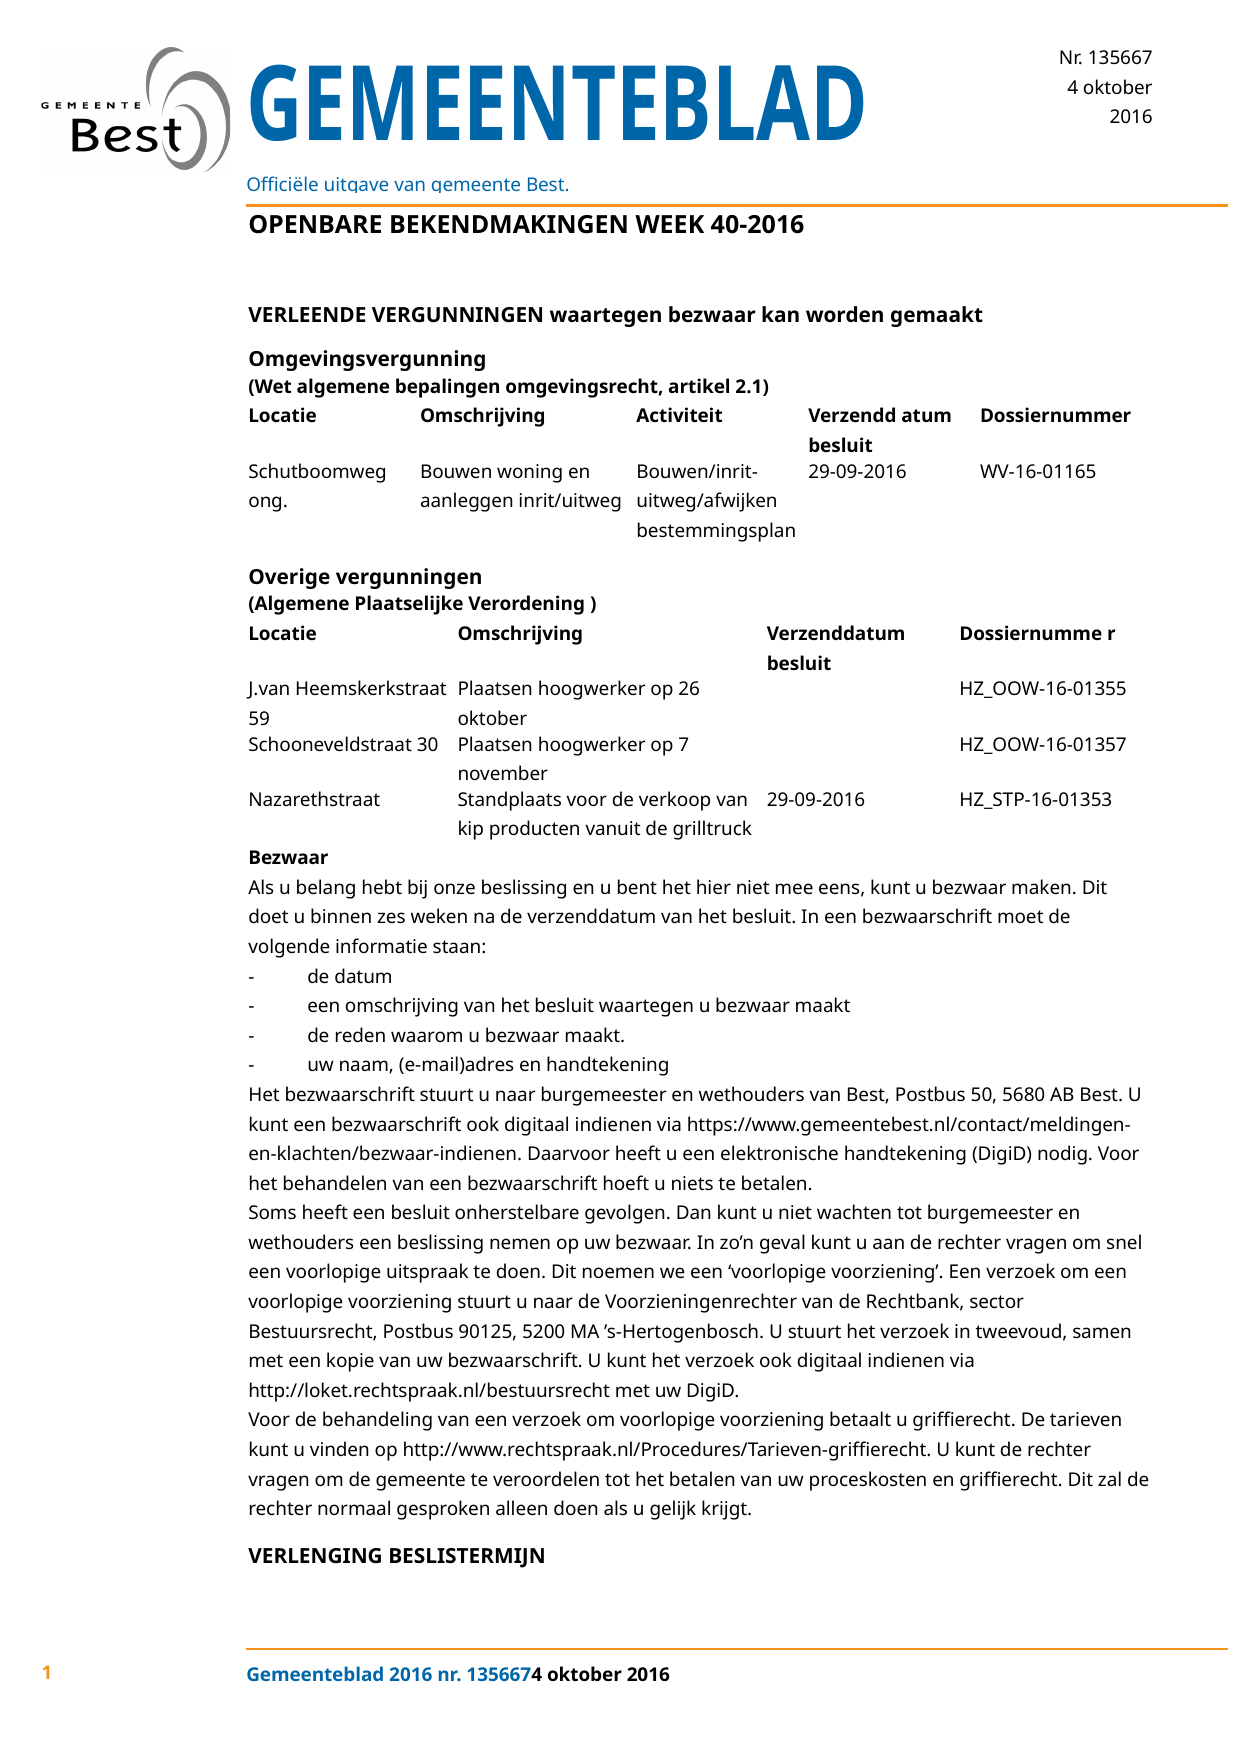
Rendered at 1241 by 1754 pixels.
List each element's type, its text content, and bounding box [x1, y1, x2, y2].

table_header Omschrijving [420, 403, 636, 458]
table_cell Schooneveldstraat 30 [248, 731, 457, 786]
text Als u belang hebt bij onze beslissing en u bent het hier niet mee eens, kunt u bezwaar maken. Dit doet u binnen zes weken na de verzenddatum van het besluit. In een bezwaarschrift moet de volgende informatie staan: [248, 874, 1152, 959]
text (Wet algemene bepalingen omgevingsrecht, artikel 2.1) [248, 373, 1152, 398]
text Voor de behandeling van een verzoek om voorlopige voorziening betaalt u griffierecht. De tarieven kunt u vinden op http://www.rechtspraak.nl/Procedures/Tarieven-griffierecht. U kunt de rechter vragen om de gemeente te veroordelen tot het betalen van uw proceskosten en griffierecht. Dit zal de rechter normaal gesproken alleen doen als u gelijk krijgt. [248, 1407, 1152, 1521]
text Omgevingsvergunning [248, 344, 1152, 373]
text OPENBARE BEKENDMAKINGEN WEEK 40-2016 [248, 207, 1152, 241]
text (Algemene Plaatselijke Verordening ) [248, 590, 1152, 616]
table_cell HZ_OOW-16-01357 [959, 731, 1152, 786]
table_cell Bouwen/inrit-uitweg/afwijken bestemmingsplan [636, 458, 808, 543]
table_header Locatie [248, 403, 420, 458]
text Het bezwaarschrift stuurt u naar burgemeester en wethouders van Best, Postbus 50, 5680 AB Best. U kunt een bezwaarschrift ook digitaal indienen via https://www.gemeentebest.nl/contact/meldingen-en-klachten/bezwaar-indienen. Daarvoor heeft u een elektronische handtekening (DigiD) nodig. Voor het behandelen van een bezwaarschrift hoeft u niets te betalen. [248, 1081, 1152, 1196]
text Soms heeft een besluit onherstelbare gevolgen. Dan kunt u niet wachten tot burgemeester en wethouders een beslissing nemen op uw bezwaar. In zo’n geval kunt u aan de rechter vragen om snel een voorlopige uitspraak te doen. Dit noemen we een ‘voorlopige voorziening’. Een verzoek om een voorlopige voorziening stuurt u naar de Voorzieningenrechter van de Rechtbank, sector Bestuursrecht, Postbus 90125, 5200 MA ’s-Hertogenbosch. U stuurt het verzoek in tweevoud, samen met een kopie van uw bezwaarschrift. U kunt het verzoek ook digitaal indienen via http://loket.rechtspraak.nl/bestuursrecht met uw DigiD. [248, 1199, 1152, 1403]
table_header Locatie [248, 620, 457, 675]
table_cell Nazarethstraat [248, 786, 457, 841]
table_cell Bouwen woning en aanleggen inrit/uitweg [420, 458, 636, 543]
table_header Dossiernummer [980, 403, 1152, 458]
list de reden waarom u bezwaar maakt. [248, 1022, 1152, 1048]
table_header Omschrijving [457, 620, 767, 675]
list uw naam, (e-mail)adres en handtekening [248, 1052, 1152, 1077]
table_header Activiteit [636, 403, 808, 458]
table_header Dossiernumme r [959, 620, 1152, 675]
table_cell Standplaats voor de verkoop van kip producten vanuit de grilltruck [457, 786, 767, 841]
table_header Verzenddatum besluit [767, 620, 959, 675]
table_header Verzendd atum besluit [808, 403, 980, 458]
table_cell Schutboomweg ong. [248, 458, 420, 543]
table_cell [767, 675, 959, 731]
picture [41, 47, 231, 172]
text VERLEENDE VERGUNNINGEN waartegen bezwaar kan worden gemaakt [248, 300, 1152, 328]
text Bezwaar [248, 844, 1152, 870]
table_cell [767, 731, 959, 786]
list de datum [248, 963, 1152, 989]
table_cell HZ_OOW-16-01355 [959, 675, 1152, 731]
table_cell J.van Heemskerkstraat 59 [248, 675, 457, 731]
table_cell Plaatsen hoogwerker op 26 oktober [457, 675, 767, 731]
table_cell HZ_STP-16-01353 [959, 786, 1152, 841]
list een omschrijving van het besluit waartegen u bezwaar maakt [248, 992, 1152, 1018]
text VERLENGING BESLISTERMIJN [248, 1541, 1152, 1569]
text Overige vergunningen [248, 562, 1152, 590]
table_cell 29-09-2016 [808, 458, 980, 543]
table_cell Plaatsen hoogwerker op 7 november [457, 731, 767, 786]
table_cell 29-09-2016 [767, 786, 959, 841]
table_cell WV-16-01165 [980, 458, 1152, 543]
